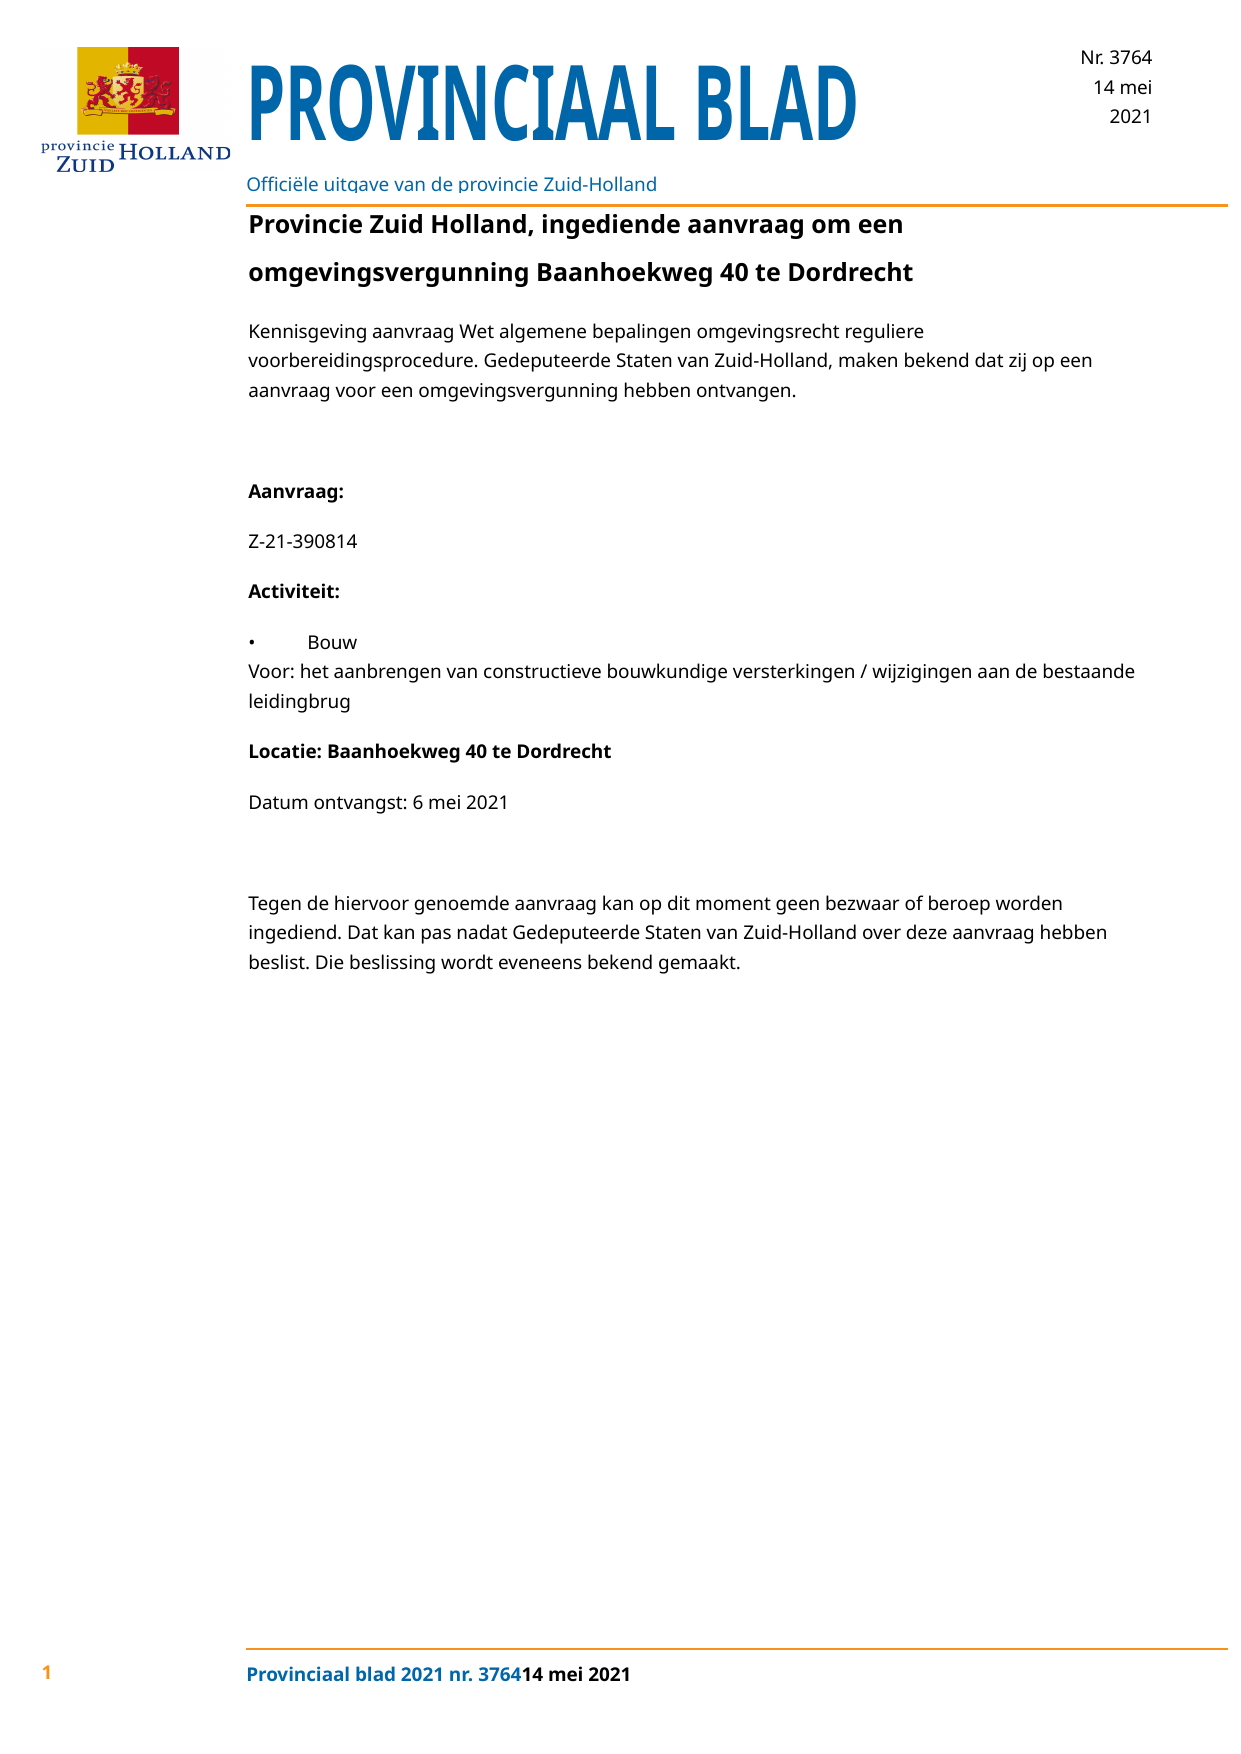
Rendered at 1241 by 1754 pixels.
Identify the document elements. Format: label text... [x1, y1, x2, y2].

list Bouw [248, 629, 1152, 655]
text Aanvraag: [248, 478, 1152, 504]
text Datum ontvangst: 6 mei 2021 [248, 789, 1152, 815]
text Provincie Zuid Holland, ingediende aanvraag om een omgevingsvergunning Baanhoekweg 40 te Dordrecht [248, 207, 1152, 288]
text Voor: het aanbrengen van constructieve bouwkundige versterkingen / wijzigingen aan de bestaande leidingbrug [248, 659, 1152, 714]
text Activiteit: [248, 579, 1152, 604]
picture [41, 47, 231, 172]
text Kennisgeving aanvraag Wet algemene bepalingen omgevingsrecht reguliere voorbereidingsprocedure. Gedeputeerde Staten van Zuid-Holland, maken bekend dat zij op een aanvraag voor een omgevingsvergunning hebben ontvangen. [248, 318, 1152, 403]
text Tegen de hiervoor genoemde aanvraag kan op dit moment geen bezwaar of beroep worden ingediend. Dat kan pas nadat Gedeputeerde Staten van Zuid-Holland over deze aanvraag hebben beslist. Die beslissing wordt eveneens bekend gemaakt. [248, 890, 1152, 975]
text Z-21-390814 [248, 528, 1152, 554]
text Locatie: Baanhoekweg 40 te Dordrecht [248, 739, 1152, 764]
